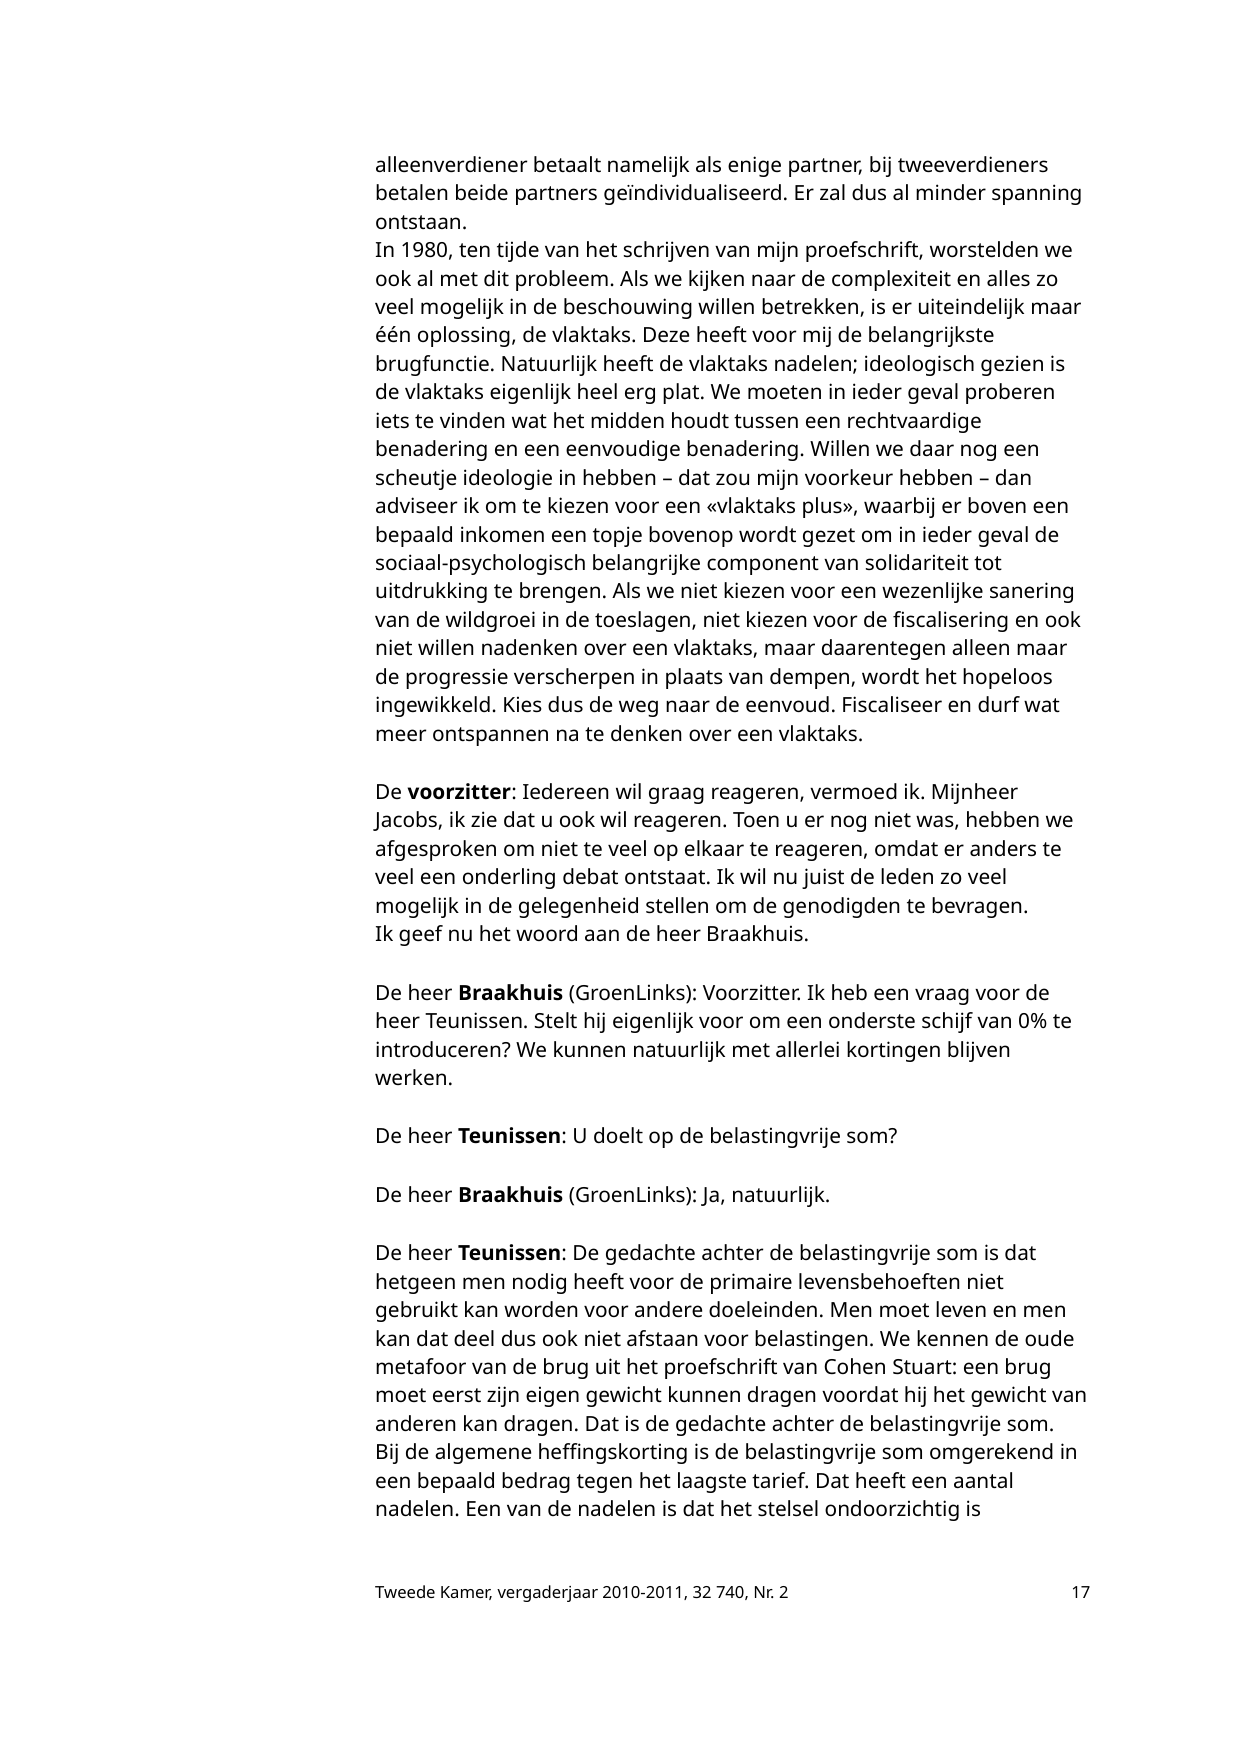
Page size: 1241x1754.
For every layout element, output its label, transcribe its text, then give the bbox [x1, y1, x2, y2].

text Ik geef nu het woord aan de heer Braakhuis. [375, 919, 1090, 948]
text De heer Teunissen: De gedachte achter de belastingvrije som is dat hetgeen men nodig heeft voor de primaire levensbehoeften niet gebruikt kan worden voor andere doeleinden. Men moet leven en men kan dat deel dus ook niet afstaan voor belastingen. We kennen de oude metafoor van de brug uit het proefschrift van Cohen Stuart: een brug moet eerst zijn eigen gewicht kunnen dragen voordat hij het gewicht van anderen kan dragen. Dat is de gedachte achter de belastingvrije som. [375, 1238, 1090, 1437]
text De voorzitter: Iedereen wil graag reageren, vermoed ik. Mijnheer Jacobs, ik zie dat u ook wil reageren. Toen u er nog niet was, hebben we afgesproken om niet te veel op elkaar te reageren, omdat er anders te veel een onderling debat ontstaat. Ik wil nu juist de leden zo veel mogelijk in de gelegenheid stellen om de genodigden te bevragen. [375, 777, 1090, 919]
text Bij de algemene heffingskorting is de belastingvrije som omgerekend in een bepaald bedrag tegen het laagste tarief. Dat heeft een aantal nadelen. Een van de nadelen is dat het stelsel ondoorzichtig is [375, 1437, 1090, 1523]
text De heer Braakhuis (GroenLinks): Voorzitter. Ik heb een vraag voor de heer Teunissen. Stelt hij eigenlijk voor om een onderste schijf van 0% te introduceren? We kunnen natuurlijk met allerlei kortingen blijven werken. [375, 978, 1090, 1092]
text alleenverdiener betaalt namelijk als enige partner, bij tweeverdieners betalen beide partners geïndividualiseerd. Er zal dus al minder spanning ontstaan. [375, 150, 1090, 235]
text De heer Teunissen: U doelt op de belastingvrije som? [375, 1122, 1090, 1150]
text In 1980, ten tijde van het schrijven van mijn proefschrift, worstelden we ook al met dit probleem. Als we kijken naar de complexiteit en alles zo veel mogelijk in de beschouwing willen betrekken, is er uiteindelijk maar één oplossing, de vlaktaks. Deze heeft voor mij de belangrijkste brugfunctie. Natuurlijk heeft de vlaktaks nadelen; ideologisch gezien is de vlaktaks eigenlijk heel erg plat. We moeten in ieder geval proberen iets te vinden wat het midden houdt tussen een rechtvaardige benadering en een eenvoudige benadering. Willen we daar nog een scheutje ideologie in hebben – dat zou mijn voorkeur hebben – dan adviseer ik om te kiezen voor een «vlaktaks plus», waarbij er boven een bepaald inkomen een topje bovenop wordt gezet om in ieder geval de sociaal-psychologisch belangrijke component van solidariteit tot uitdrukking te brengen. Als we niet kiezen voor een wezenlijke sanering van de wildgroei in de toeslagen, niet kiezen voor de fiscalisering en ook niet willen nadenken over een vlaktaks, maar daarentegen alleen maar de progressie verscherpen in plaats van dempen, wordt het hopeloos ingewikkeld. Kies dus de weg naar de eenvoud. Fiscaliseer en durf wat meer ontspannen na te denken over een vlaktaks. [375, 235, 1090, 747]
text De heer Braakhuis (GroenLinks): Ja, natuurlijk. [375, 1180, 1090, 1208]
